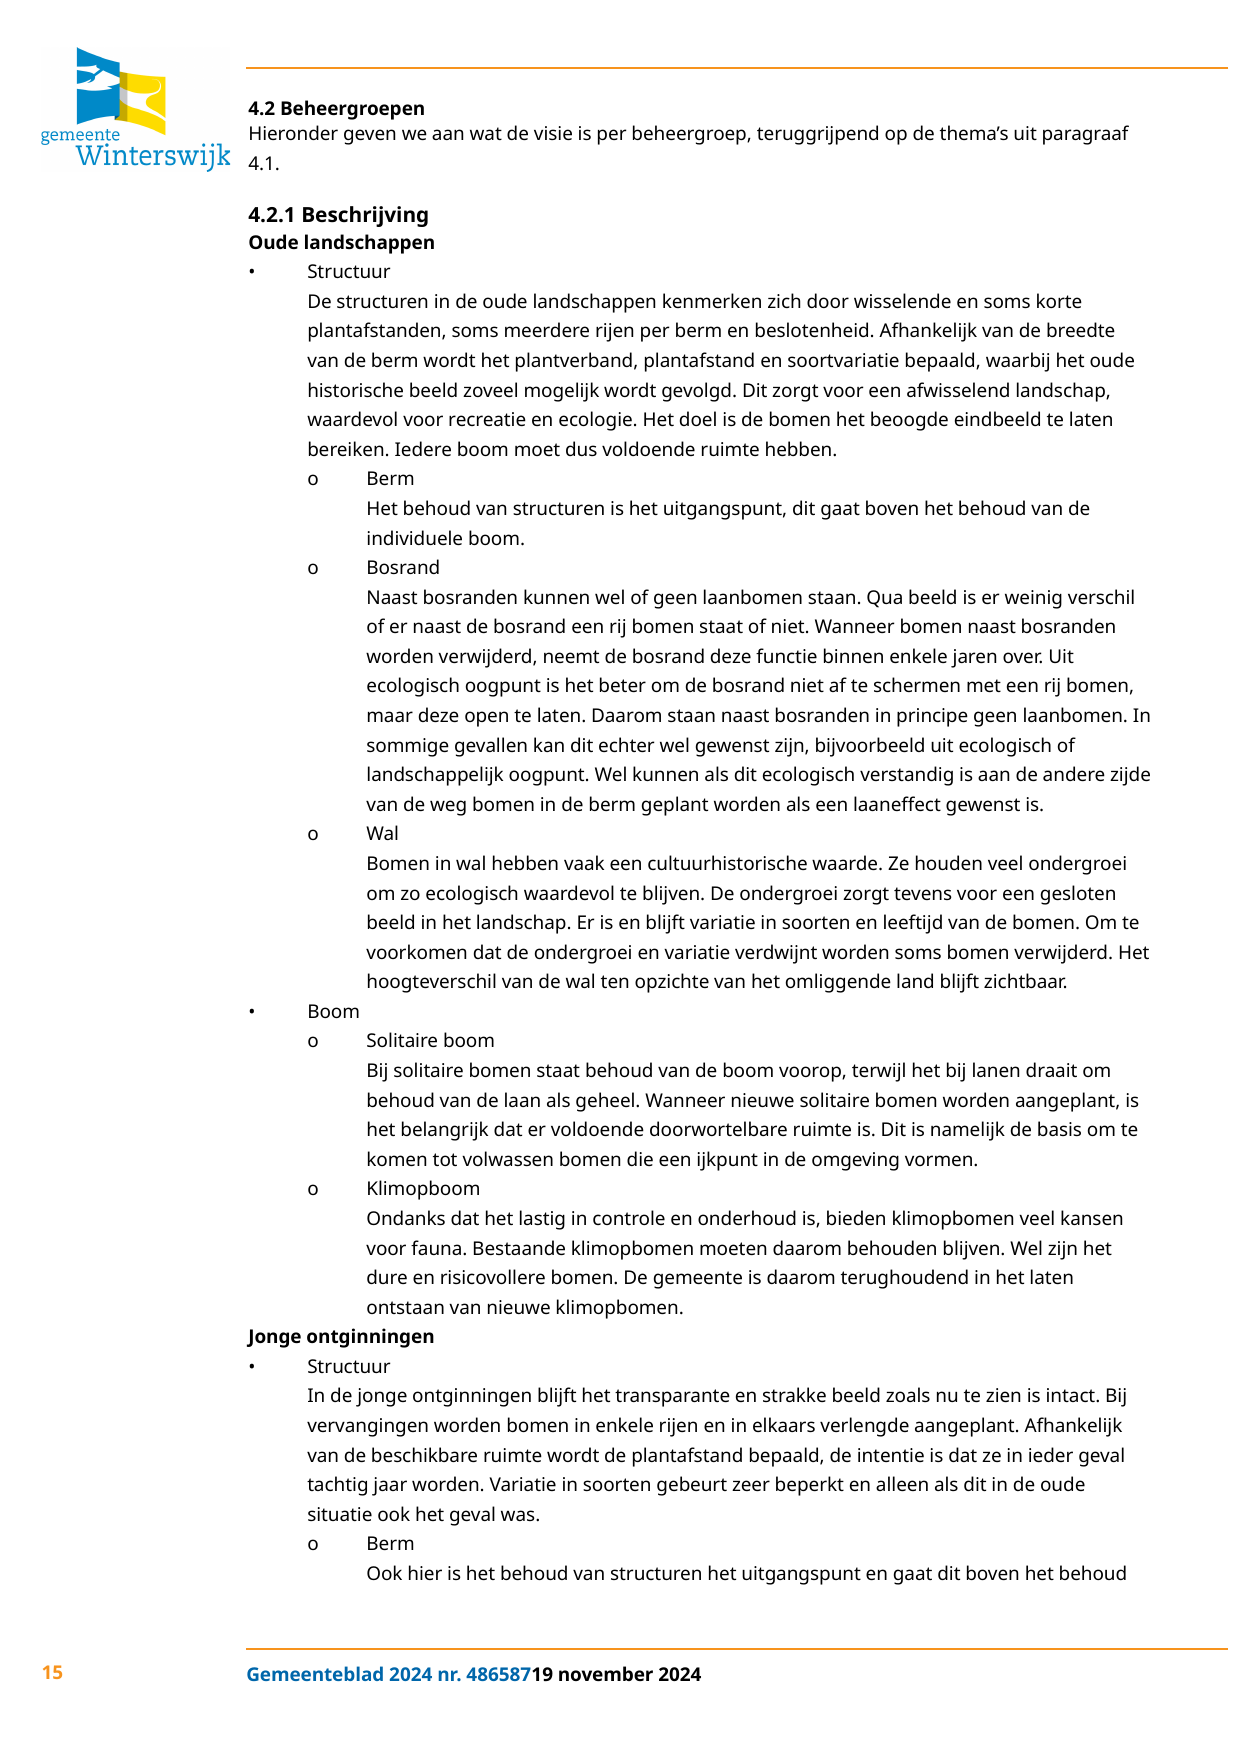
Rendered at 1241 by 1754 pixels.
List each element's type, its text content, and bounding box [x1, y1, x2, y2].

list Ook hier is het behoud van structuren het uitgangspunt en gaat dit boven het behoud [307, 1560, 1152, 1586]
text 4.2 Beheergroepen [248, 95, 1152, 121]
text Hieronder geven we aan wat de visie is per beheergroep, teruggrijpend op de thema’s uit paragraaf 4.1. [248, 121, 1152, 176]
list Naast bosranden kunnen wel of geen laanbomen staan. Qua beeld is er weinig verschil of er naast de bosrand een rij bomen staat of niet. Wanneer bomen naast bosranden worden verwijderd, neemt de bosrand deze functie binnen enkele jaren over. Uit ecologisch oogpunt is het beter om de bosrand niet af te schermen met een rij bomen, maar deze open te laten. Daarom staan naast bosranden in principe geen laanbomen. In sommige gevallen kan dit echter wel gewenst zijn, bijvoorbeeld uit ecologisch of landschappelijk oogpunt. Wel kunnen als dit ecologisch verstandig is aan de andere zijde van de weg bomen in de berm geplant worden als een laaneffect gewenst is. [307, 584, 1152, 817]
list Solitaire boom [307, 1028, 1152, 1053]
list Ondanks dat het lastig in controle en onderhoud is, bieden klimopbomen veel kansen voor fauna. Bestaande klimopbomen moeten daarom behouden blijven. Wel zijn het dure en risicovollere bomen. De gemeente is daarom terughoudend in het laten ontstaan van nieuwe klimopbomen. [307, 1205, 1152, 1320]
list Klimopboom [307, 1176, 1152, 1201]
picture [41, 47, 231, 172]
list Boom [248, 998, 1152, 1024]
list Wal [307, 821, 1152, 846]
text Jonge ontginningen [248, 1323, 1152, 1349]
list Het behoud van structuren is het uitgangspunt, dit gaat boven het behoud van de individuele boom. [307, 495, 1152, 551]
list Bomen in wal hebben vaak een cultuurhistorische waarde. Ze houden veel ondergroei om zo ecologisch waardevol te blijven. De ondergroei zorgt tevens voor een gesloten beeld in het landschap. Er is en blijft variatie in soorten en leeftijd van de bomen. Om te voorkomen dat de ondergroei en variatie verdwijnt worden soms bomen verwijderd. Het hoogteverschil van de wal ten opzichte van het omliggende land blijft zichtbaar. [307, 850, 1152, 994]
list Berm [307, 466, 1152, 491]
picture [225, 153, 231, 162]
list Structuur [248, 258, 1152, 284]
list Berm [307, 1531, 1152, 1556]
list Bij solitaire bomen staat behoud van de boom voorop, terwijl het bij lanen draait om behoud van de laan als geheel. Wanneer nieuwe solitaire bomen worden aangeplant, is het belangrijk dat er voldoende doorwortelbare ruimte is. Dit is namelijk de basis om te komen tot volwassen bomen die een ijkpunt in de omgeving vormen. [307, 1057, 1152, 1172]
text 4.2.1 Beschrijving [248, 201, 1152, 229]
list Structuur [248, 1353, 1152, 1379]
list In de jonge ontginningen blijft het transparante en strakke beeld zoals nu te zien is intact. Bij vervangingen worden bomen in enkele rijen en in elkaars verlengde aangeplant. Afhankelijk van de beschikbare ruimte wordt de plantafstand bepaald, de intentie is dat ze in ieder geval tachtig jaar worden. Variatie in soorten gebeurt zeer beperkt en alleen als dit in de oude situatie ook het geval was. [248, 1383, 1152, 1527]
text Oude landschappen [248, 229, 1152, 255]
list De structuren in de oude landschappen kenmerken zich door wisselende en soms korte plantafstanden, soms meerdere rijen per berm en beslotenheid. Afhankelijk van de breedte van de berm wordt het plantverband, plantafstand en soortvariatie bepaald, waarbij het oude historische beeld zoveel mogelijk wordt gevolgd. Dit zorgt voor een afwisselend landschap, waardevol voor recreatie en ecologie. Het doel is de bomen het beoogde eindbeeld te laten bereiken. Iedere boom moet dus voldoende ruimte hebben. [248, 288, 1152, 462]
list Bosrand [307, 554, 1152, 580]
